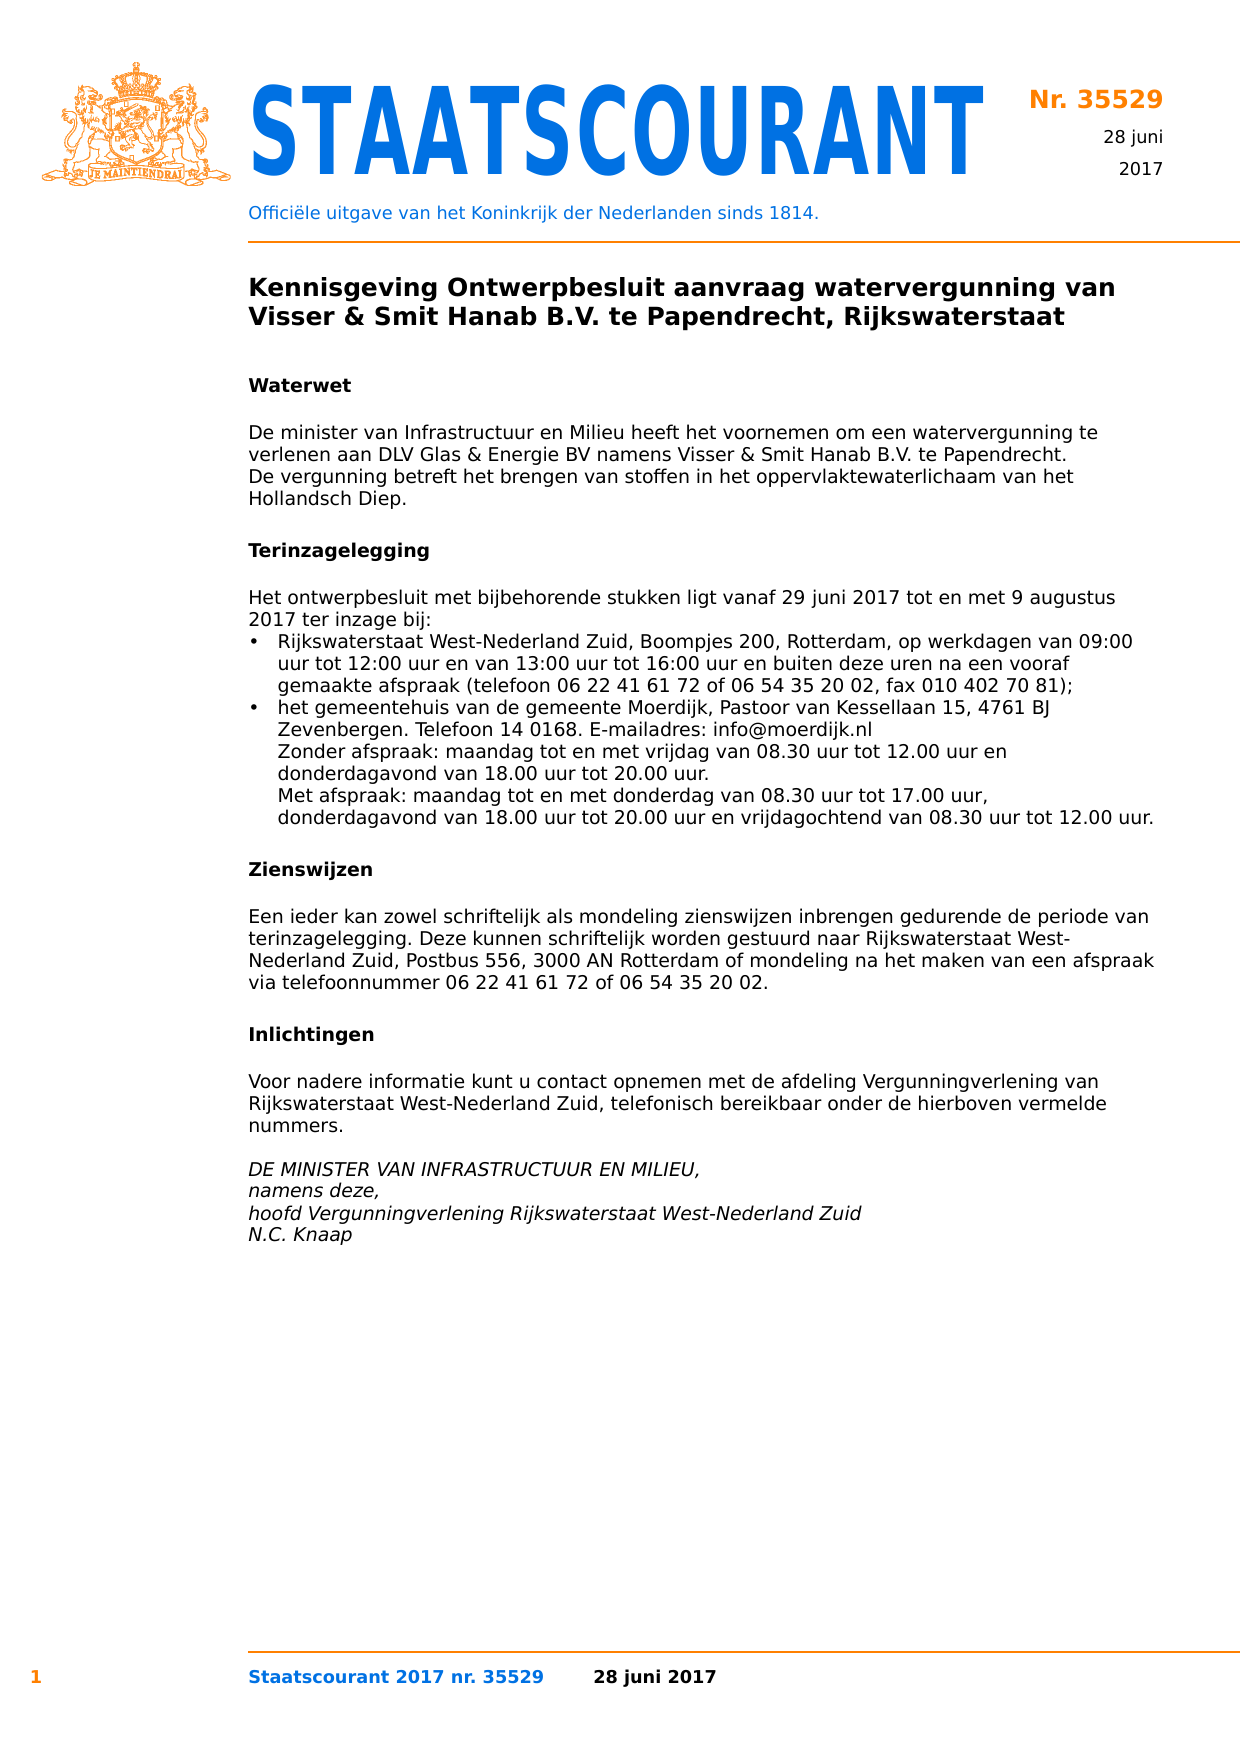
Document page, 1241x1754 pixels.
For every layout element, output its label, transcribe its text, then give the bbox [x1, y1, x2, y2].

text De vergunning betreft het brengen van stoffen in het oppervlaktewaterlichaam van het Hollandsch Diep. [248, 466, 1163, 510]
text Voor nadere informatie kunt u contact opnemen met de afdeling Vergunningverlening van Rijkswaterstaat West-Nederland Zuid, telefonisch bereikbaar onder de hierboven vermelde nummers. [248, 1071, 1163, 1137]
text • het gemeentehuis van de gemeente Moerdijk, Pastoor van Kessellaan 15, 4761 BJ Zevenbergen. Telefoon 14 0168. E-mailadres: info@moerdijk.nl [248, 697, 1163, 741]
table_cell 2017 [998, 153, 1240, 203]
subtitle Zienswijzen [248, 859, 1163, 881]
text donderdagavond van 18.00 uur tot 20.00 uur en vrijdagochtend van 08.30 uur tot 12.00 uur. [277, 807, 1163, 829]
text DE MINISTER VAN INFRASTRUCTUUR EN MILIEU, namens deze, hoofd Vergunningverlening Rijkswaterstaat West-Nederland Zuid N.C. Knaap [248, 1158, 1163, 1246]
text Een ieder kan zowel schriftelijk als mondeling zienswijzen inbrengen gedurende de periode van terinzagelegging. Deze kunnen schriftelijk worden gestuurd naar Rijkswaterstaat West-Nederland Zuid, Postbus 556, 3000 AN Rotterdam of mondeling na het maken van een afspraak via telefoonnummer 06 22 41 61 72 of 06 54 35 20 02. [248, 906, 1163, 994]
subtitle Terinzagelegging [248, 540, 1163, 562]
subtitle Inlichtingen [248, 1024, 1163, 1046]
table_cell 28 juni [998, 121, 1240, 153]
picture [41, 62, 231, 186]
table_header [25, 62, 248, 241]
text De minister van Infrastructuur en Milieu heeft het voornemen om een watervergunning te verlenen aan DLV Glas & Energie BV namens Visser & Smit Hanab B.V. te Papendrecht. [248, 422, 1163, 466]
table_cell Officiële uitgave van het Koninkrijk der Nederlanden sinds 1814. [248, 203, 1240, 241]
text Het ontwerpbesluit met bijbehorende stukken ligt vanaf 29 juni 2017 tot en met 9 augustus 2017 ter inzage bij: [248, 587, 1163, 631]
table_header Nr. 35529 [998, 62, 1240, 121]
table_header STAATSCOURANT [248, 62, 998, 203]
subtitle Kennisgeving Ontwerpbesluit aanvraag watervergunning van Visser & Smit Hanab B.V. te Papendrecht, Rijkswaterstaat [248, 273, 1163, 331]
text Met afspraak: maandag tot en met donderdag van 08.30 uur tot 17.00 uur, [277, 785, 1163, 807]
text • Rijkswaterstaat West-Nederland Zuid, Boompjes 200, Rotterdam, op werkdagen van 09:00 uur tot 12:00 uur en van 13:00 uur tot 16:00 uur en buiten deze uren na een vooraf gemaakte afspraak (telefoon 06 22 41 61 72 of 06 54 35 20 02, fax 010 402 70 81); [248, 631, 1163, 697]
subtitle Waterwet [248, 375, 1163, 397]
text Zonder afspraak: maandag tot en met vrijdag van 08.30 uur tot 12.00 uur en donderdagavond van 18.00 uur tot 20.00 uur. [277, 741, 1163, 785]
